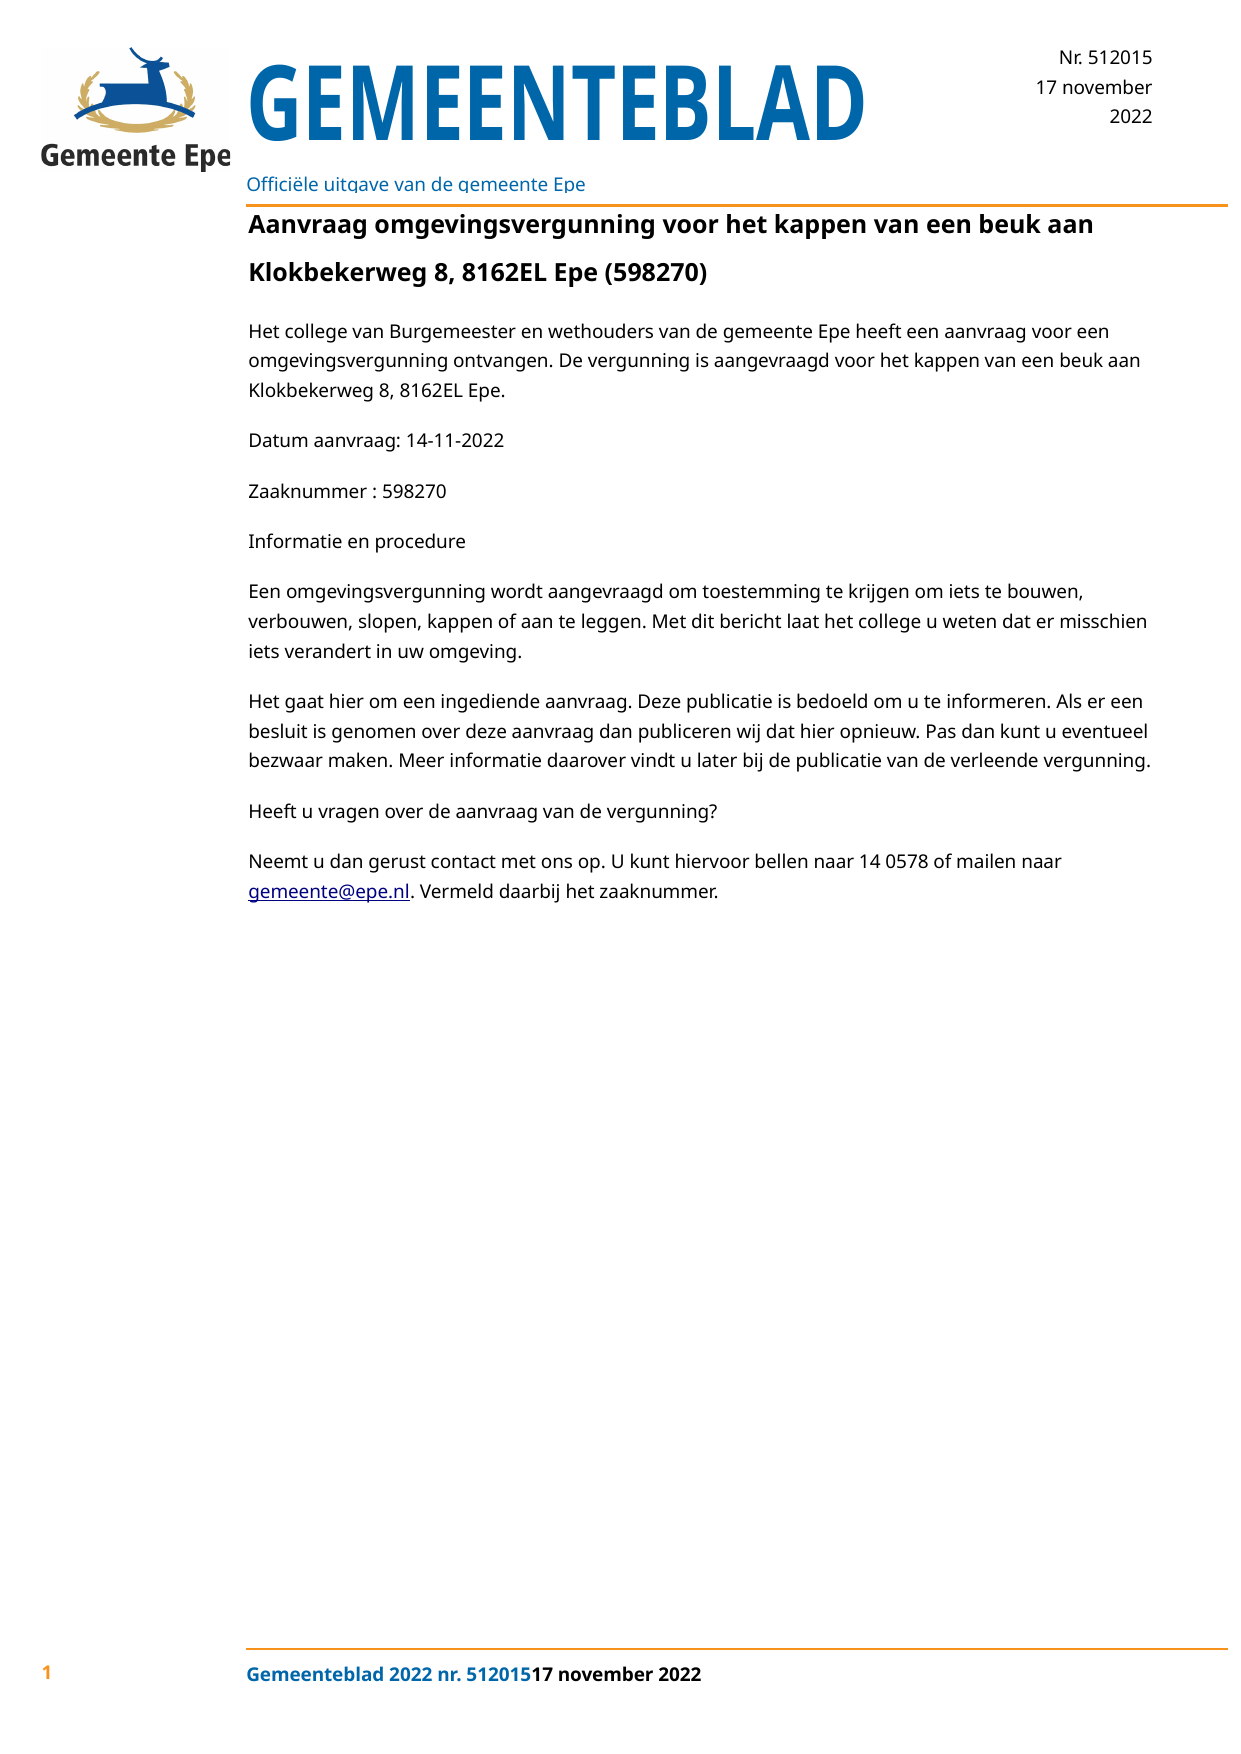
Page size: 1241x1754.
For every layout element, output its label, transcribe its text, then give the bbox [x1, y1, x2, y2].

text Informatie en procedure [248, 528, 1152, 554]
text Aanvraag omgevingsvergunning voor het kappen van een beuk aan Klokbekerweg 8, 8162EL Epe (598270) [248, 207, 1152, 288]
text Een omgevingsvergunning wordt aangevraagd om toestemming te krijgen om iets te bouwen, verbouwen, slopen, kappen of aan te leggen. Met dit bericht laat het college u weten dat er misschien iets verandert in uw omgeving. [248, 579, 1152, 664]
text Datum aanvraag: 14-11-2022 [248, 427, 1152, 453]
text Neemt u dan gerust contact met ons op. U kunt hiervoor bellen naar 14 0578 of mailen naar gemeente@epe.nl. Vermeld daarbij het zaaknummer. [248, 848, 1152, 904]
picture [41, 47, 231, 172]
text Zaaknummer : 598270 [248, 478, 1152, 504]
text Het gaat hier om een ingediende aanvraag. Deze publicatie is bedoeld om u te informeren. Als er een besluit is genomen over deze aanvraag dan publiceren wij dat hier opnieuw. Pas dan kunt u eventueel bezwaar maken. Meer informatie daarover vindt u later bij de publicatie van de verleende vergunning. [248, 688, 1152, 773]
text Heeft u vragen over de aanvraag van de vergunning? [248, 798, 1152, 824]
text Het college van Burgemeester en wethouders van de gemeente Epe heeft een aanvraag voor een omgevingsvergunning ontvangen. De vergunning is aangevraagd voor het kappen van een beuk aan Klokbekerweg 8, 8162EL Epe. [248, 318, 1152, 403]
